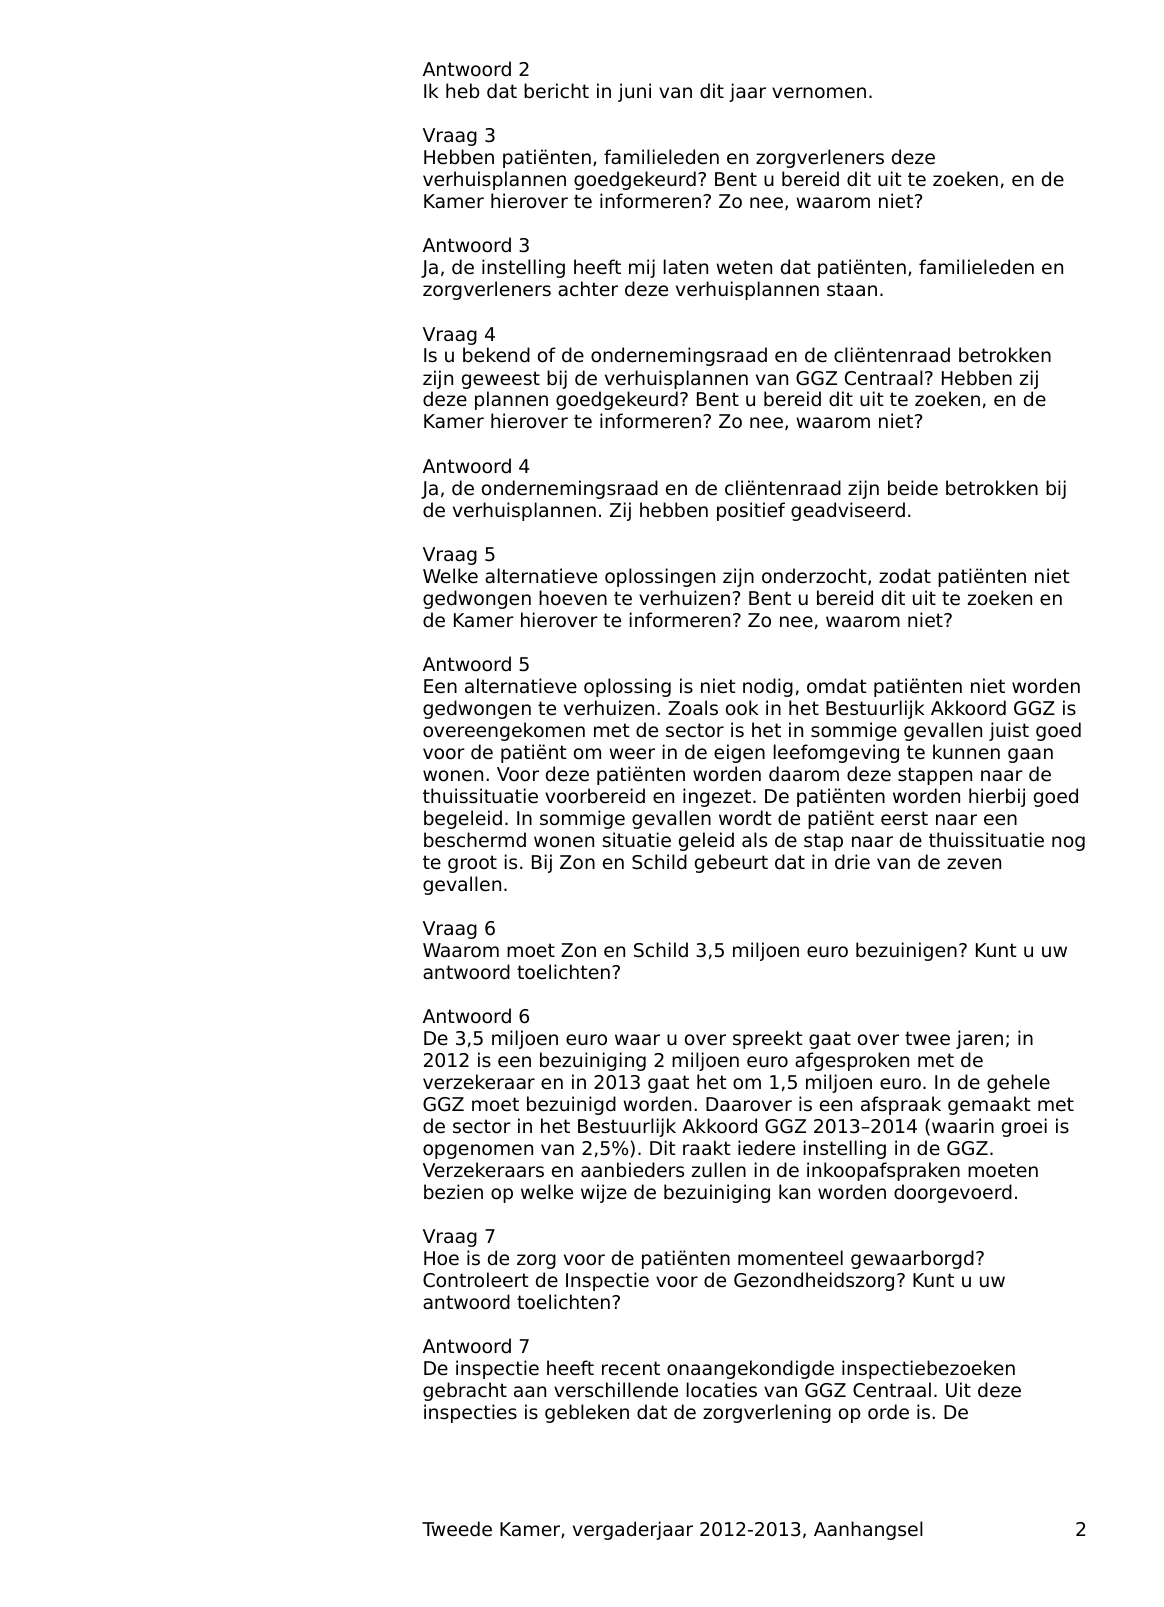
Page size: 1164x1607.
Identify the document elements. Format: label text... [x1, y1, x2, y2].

text Antwoord 5 [422, 654, 1087, 676]
text Antwoord 2 [422, 59, 1087, 81]
text Vraag 7 [422, 1226, 1087, 1248]
text Antwoord 4 [422, 456, 1087, 477]
text Antwoord 6 [422, 1006, 1087, 1028]
text Ik heb dat bericht in juni van dit jaar vernomen. [422, 81, 1087, 103]
text Antwoord 7 [422, 1336, 1087, 1358]
text Vraag 5 [422, 544, 1087, 566]
text Vraag 6 [422, 918, 1087, 940]
text Een alternatieve oplossing is niet nodig, omdat patiënten niet worden gedwongen te verhuizen. Zoals ook in het Bestuurlijk Akkoord GGZ is overeengekomen met de sector is het in sommige gevallen juist goed voor de patiënt om weer in de eigen leefomgeving te kunnen gaan wonen. Voor deze patiënten worden daarom deze stappen naar de thuissituatie voorbereid en ingezet. De patiënten worden hierbij goed begeleid. In sommige gevallen wordt de patiënt eerst naar een beschermd wonen situatie geleid als de stap naar de thuissituatie nog te groot is. Bij Zon en Schild gebeurt dat in drie van de zeven gevallen. [422, 676, 1087, 896]
text Is u bekend of de ondernemingsraad en de cliëntenraad betrokken zijn geweest bij de verhuisplannen van GGZ Centraal? Hebben zij deze plannen goedgekeurd? Bent u bereid dit uit te zoeken, en de Kamer hierover te informeren? Zo nee, waarom niet? [422, 345, 1087, 433]
text Welke alternatieve oplossingen zijn onderzocht, zodat patiënten niet gedwongen hoeven te verhuizen? Bent u bereid dit uit te zoeken en de Kamer hierover te informeren? Zo nee, waarom niet? [422, 566, 1087, 632]
text Hoe is de zorg voor de patiënten momenteel gewaarborgd? Controleert de Inspectie voor de Gezondheidszorg? Kunt u uw antwoord toelichten? [422, 1248, 1087, 1314]
text Ja, de instelling heeft mij laten weten dat patiënten, familieleden en zorgverleners achter deze verhuisplannen staan. [422, 257, 1087, 301]
text De 3,5 miljoen euro waar u over spreekt gaat over twee jaren; in 2012 is een bezuiniging 2 miljoen euro afgesproken met de verzekeraar en in 2013 gaat het om 1,5 miljoen euro. In de gehele GGZ moet bezuinigd worden. Daarover is een afspraak gemaakt met de sector in het Bestuurlijk Akkoord GGZ 2013–2014 (waarin groei is opgenomen van 2,5%). Dit raakt iedere instelling in de GGZ. Verzekeraars en aanbieders zullen in de inkoopafspraken moeten bezien op welke wijze de bezuiniging kan worden doorgevoerd. [422, 1028, 1087, 1204]
text Antwoord 3 [422, 235, 1087, 257]
text Ja, de ondernemingsraad en de cliëntenraad zijn beide betrokken bij de verhuisplannen. Zij hebben positief geadviseerd. [422, 477, 1087, 521]
text Waarom moet Zon en Schild 3,5 miljoen euro bezuinigen? Kunt u uw antwoord toelichten? [422, 940, 1087, 984]
text Vraag 3 [422, 125, 1087, 147]
text De inspectie heeft recent onaangekondigde inspectiebezoeken gebracht aan verschillende locaties van GGZ Centraal. Uit deze inspecties is gebleken dat de zorgverlening op orde is. De [422, 1358, 1087, 1424]
text Vraag 4 [422, 323, 1087, 345]
text Hebben patiënten, familieleden en zorgverleners deze verhuisplannen goedgekeurd? Bent u bereid dit uit te zoeken, en de Kamer hierover te informeren? Zo nee, waarom niet? [422, 147, 1087, 213]
